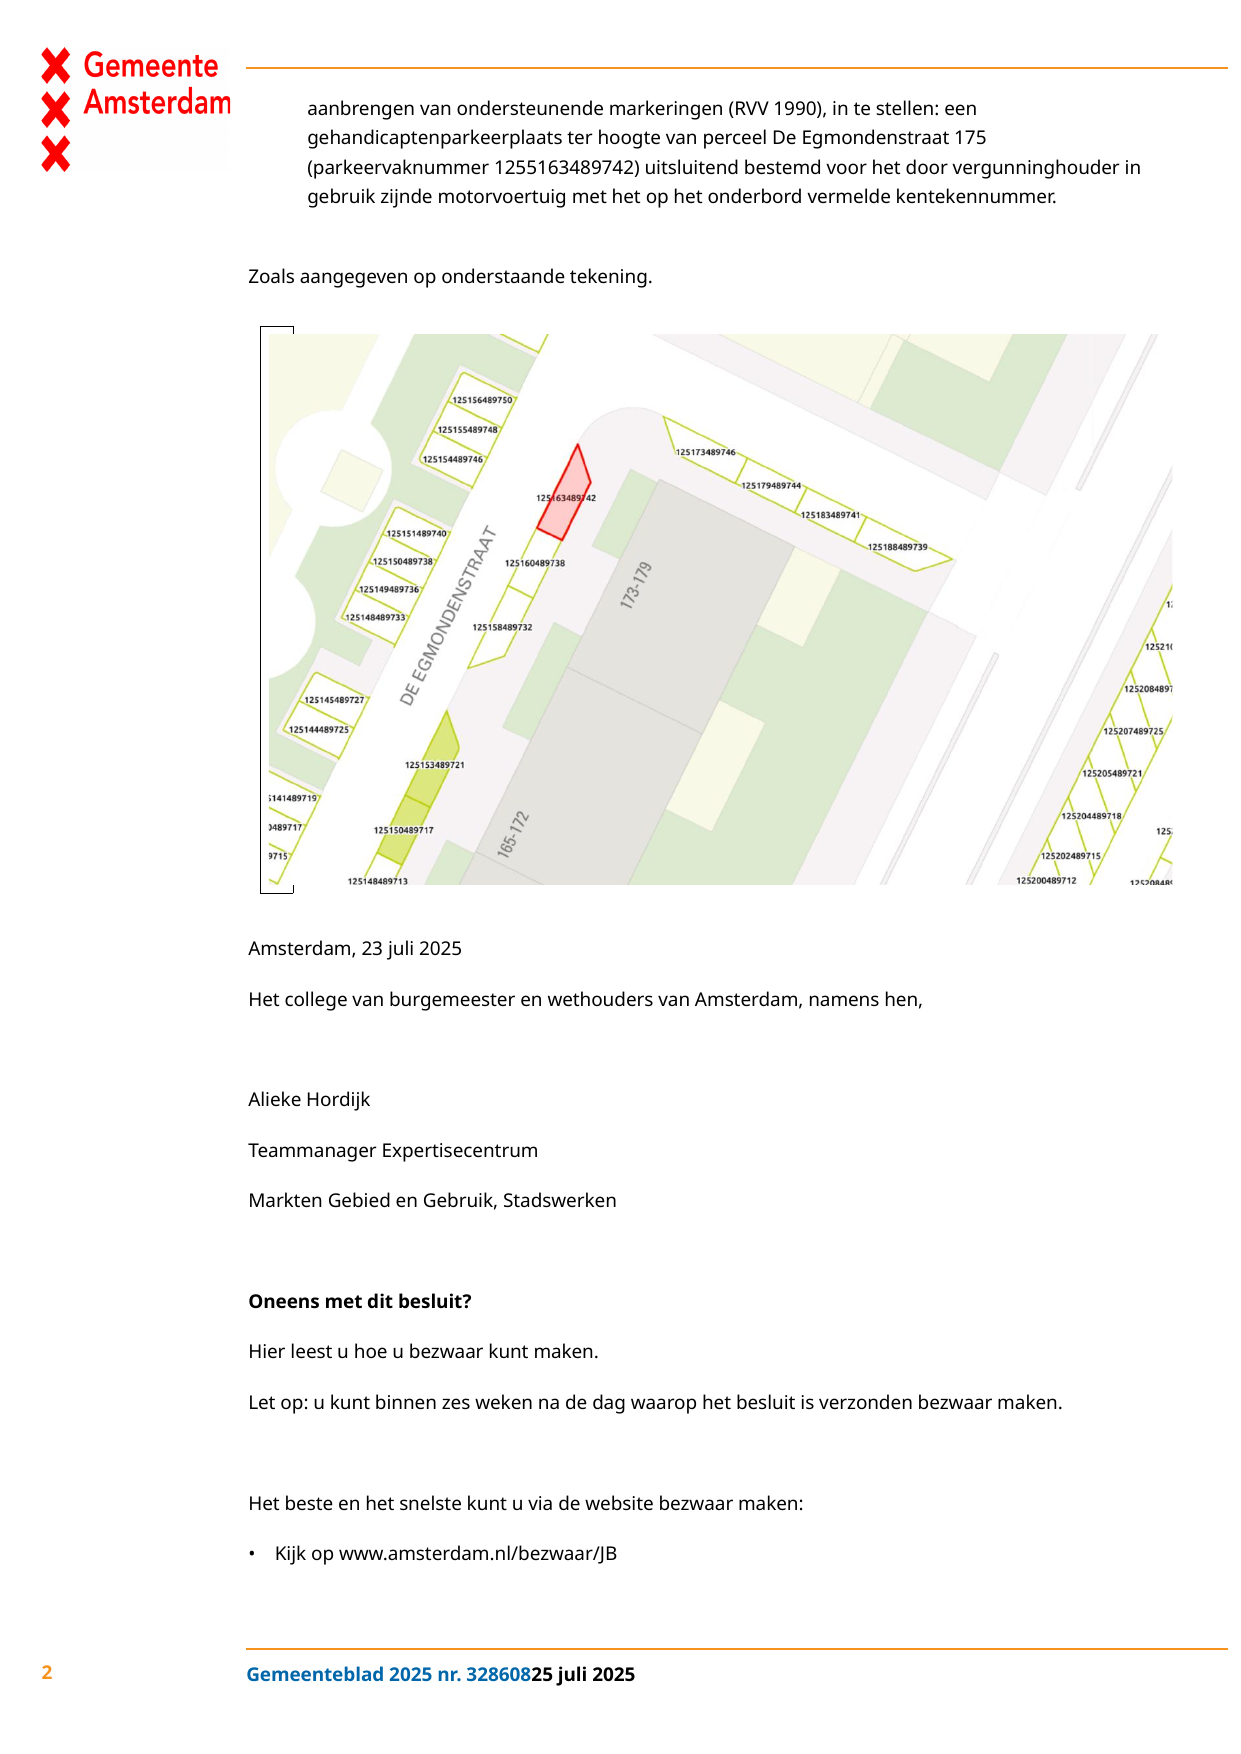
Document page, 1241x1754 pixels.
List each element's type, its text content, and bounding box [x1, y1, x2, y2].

text Hier leest u hoe u bezwaar kunt maken. [248, 1339, 1152, 1364]
text Zoals aangegeven op onderstaande tekening. [248, 263, 1152, 289]
text Let op: u kunt binnen zes weken na de dag waarop het besluit is verzonden bezwaar maken. [248, 1389, 1152, 1415]
text Markten Gebied en Gebruik, Stadswerken [248, 1187, 1152, 1213]
text Het beste en het snelste kunt u via de website bezwaar maken: [248, 1490, 1152, 1516]
picture [268, 334, 1173, 885]
text Amsterdam, 23 juli 2025 [248, 935, 1152, 961]
picture [41, 47, 231, 172]
text Het college van burgemeester en wethouders van Amsterdam, namens hen, [248, 986, 1152, 1012]
text Alieke Hordijk [248, 1087, 1152, 1112]
text Oneens met dit besluit? [248, 1288, 1152, 1314]
list aanbrengen van ondersteunende markeringen (RVV 1990), in te stellen: een gehandicaptenparkeerplaats ter hoogte van perceel De Egmondenstraat 175 (parkeervaknummer 1255163489742) uitsluitend bestemd voor het door vergunninghouder in gebruik zijnde motorvoertuig met het op het onderbord vermelde kentekennummer. [248, 95, 1152, 209]
text • Kijk op www.amsterdam.nl/bezwaar/JB [248, 1540, 1152, 1566]
text Teammanager Expertisecentrum [248, 1137, 1152, 1163]
